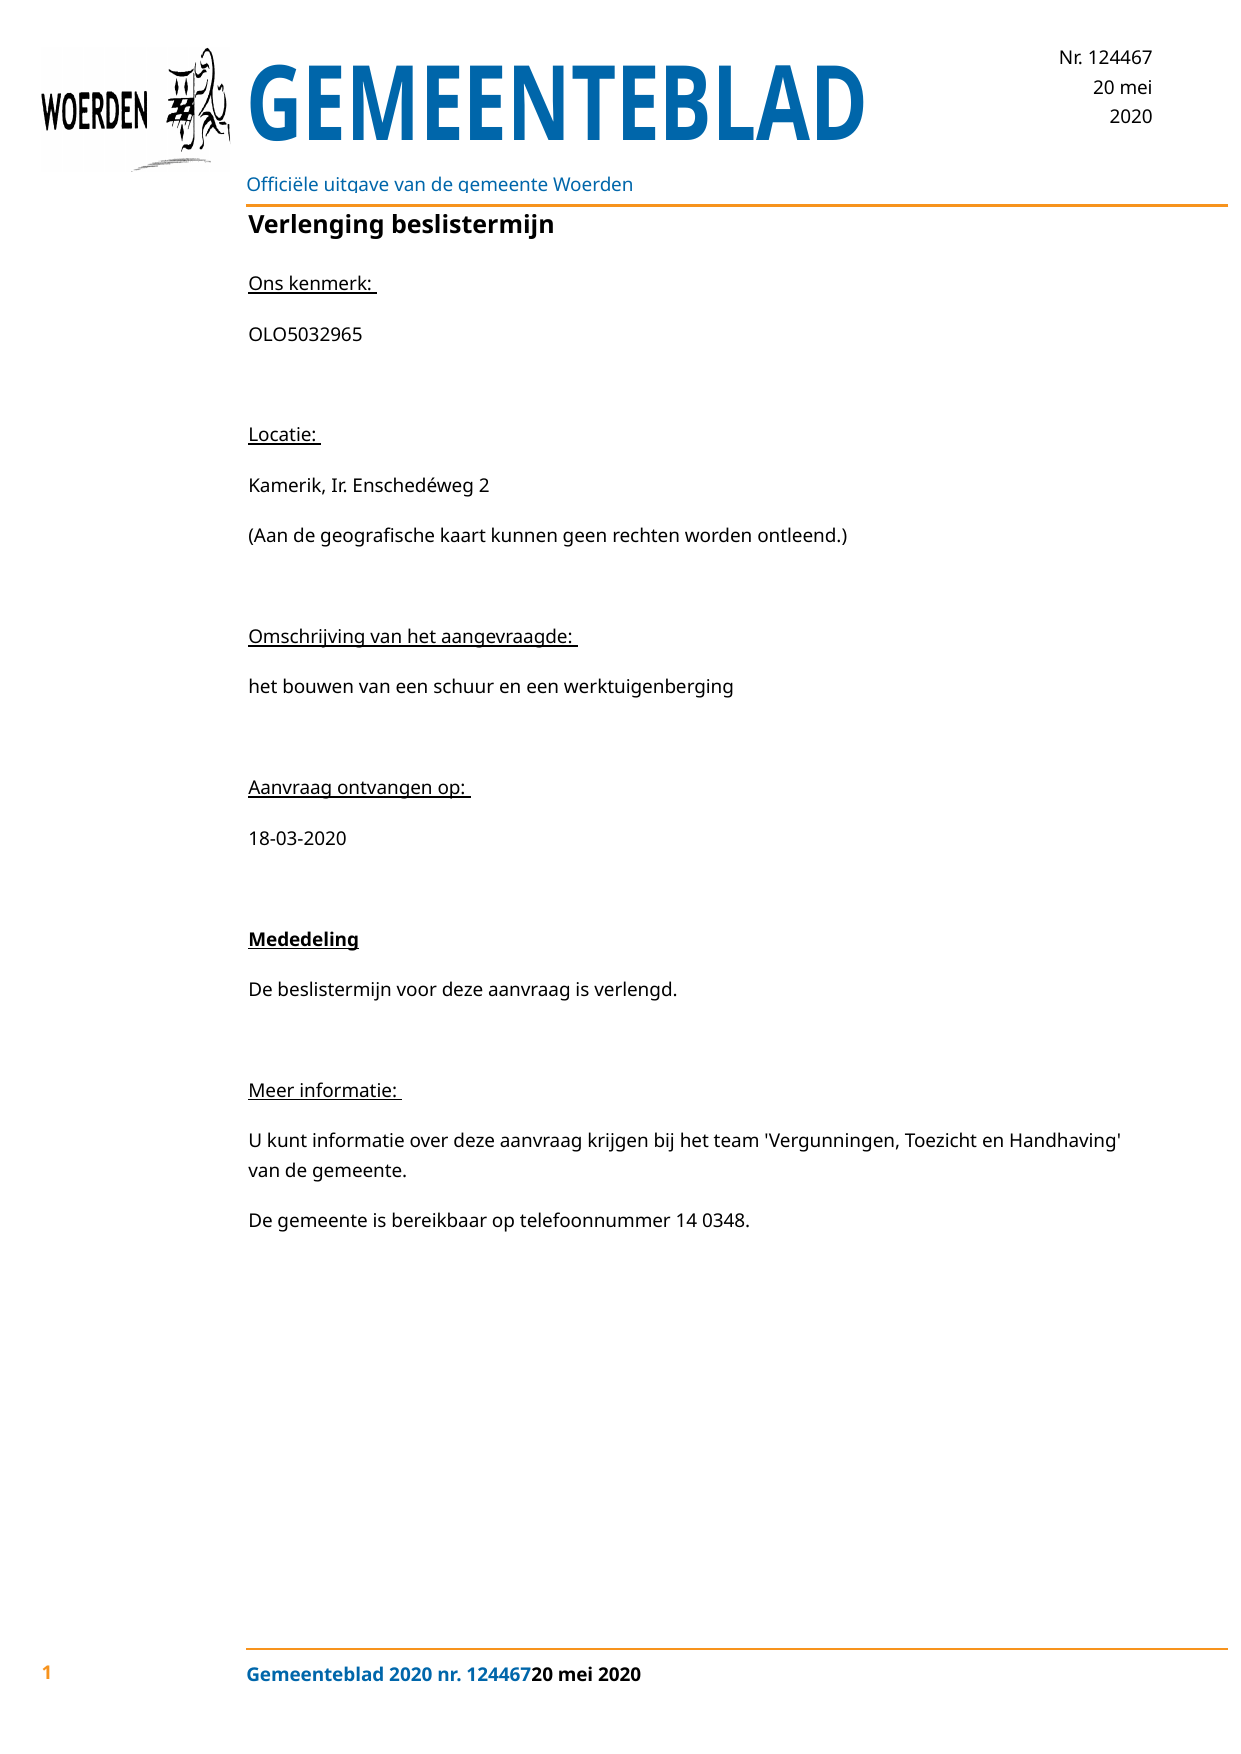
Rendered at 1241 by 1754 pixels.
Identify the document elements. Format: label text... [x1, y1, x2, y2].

text Verlenging beslistermijn [248, 207, 1152, 241]
text het bouwen van een schuur en een werktuigenberging [248, 674, 1152, 699]
text Locatie: [248, 422, 1152, 447]
picture [41, 47, 231, 172]
text Meer informatie: [248, 1077, 1152, 1103]
text U kunt informatie over deze aanvraag krijgen bij het team 'Vergunningen, Toezicht en Handhaving' van de gemeente. [248, 1127, 1152, 1183]
text De beslistermijn voor deze aanvraag is verlengd. [248, 976, 1152, 1002]
text Omschrijving van het aangevraagde: [248, 623, 1152, 649]
text Mededeling [248, 926, 1152, 951]
text De gemeente is bereikbaar op telefoonnummer 14 0348. [248, 1207, 1152, 1233]
text Aanvraag ontvangen op: [248, 774, 1152, 800]
text 18-03-2020 [248, 825, 1152, 851]
text Kamerik, Ir. Enschedéweg 2 [248, 472, 1152, 498]
text (Aan de geografische kaart kunnen geen rechten worden ontleend.) [248, 522, 1152, 548]
text OLO5032965 [248, 321, 1152, 346]
text Ons kenmerk: [248, 270, 1152, 296]
